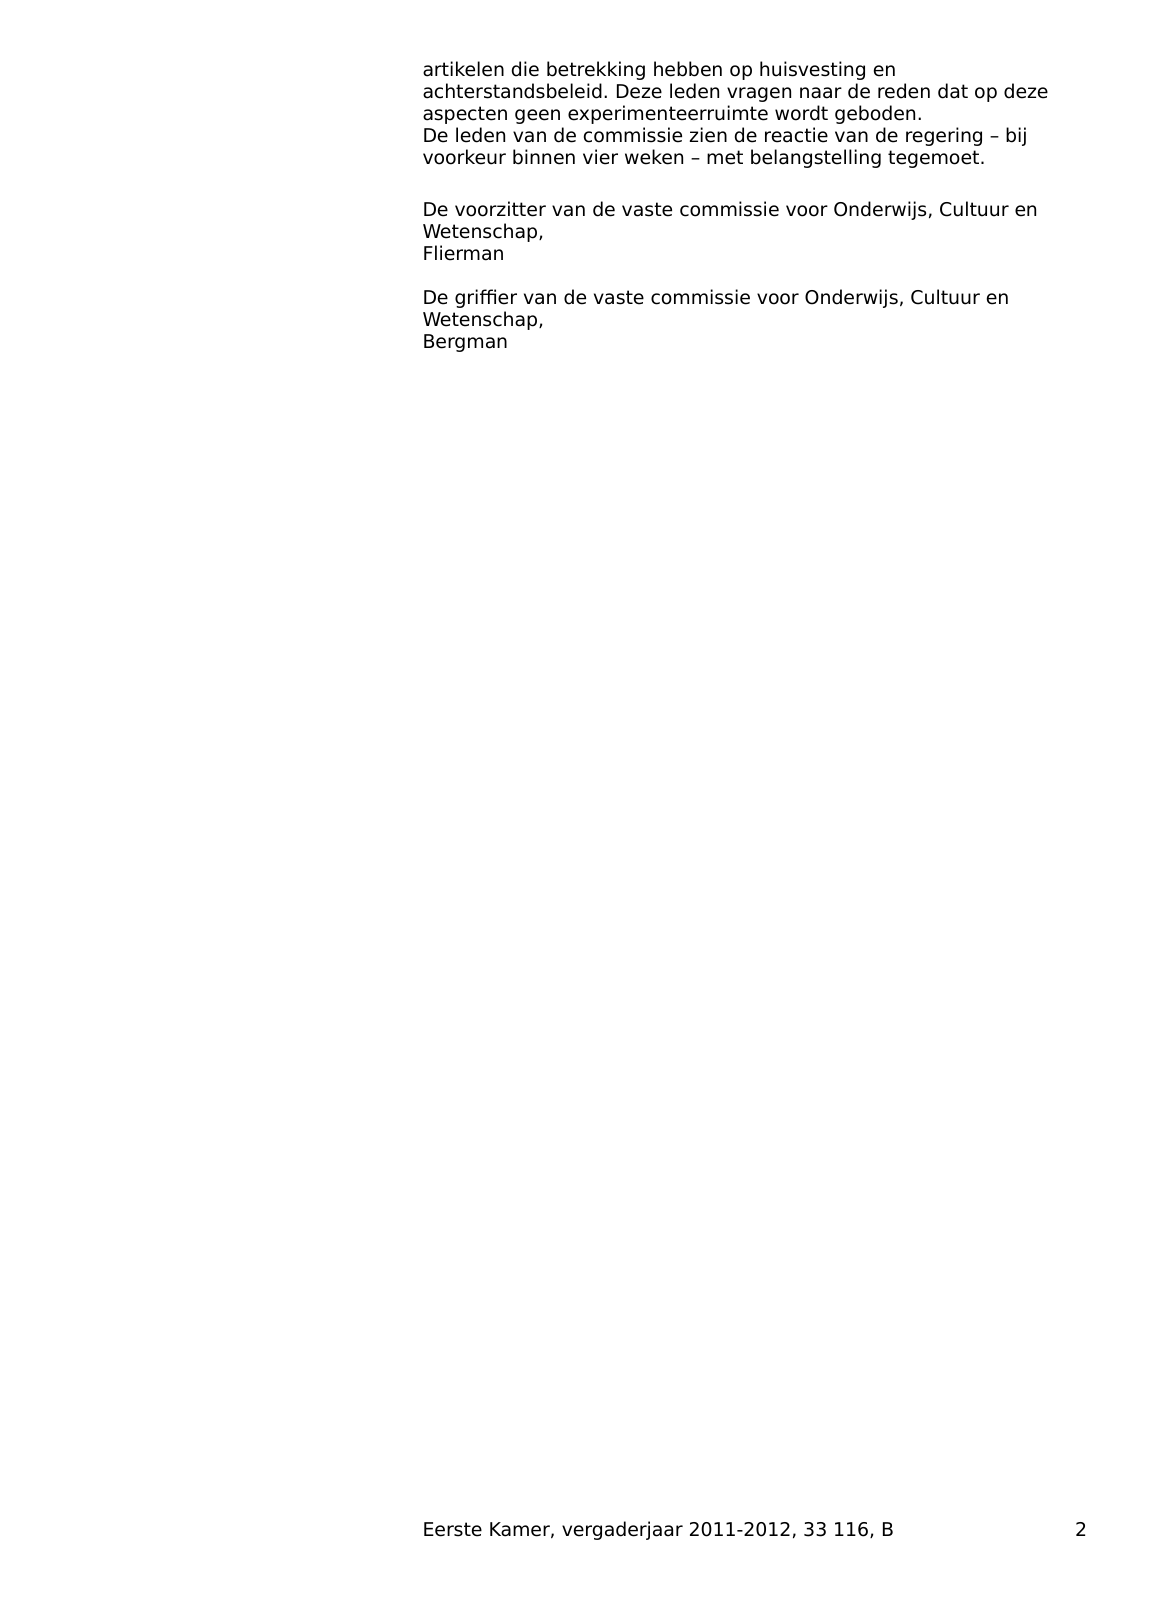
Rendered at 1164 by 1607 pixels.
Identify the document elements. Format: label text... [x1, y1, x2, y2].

text De voorzitter van de vaste commissie voor Onderwijs, Cultuur en Wetenschap, Flierman [422, 199, 1087, 265]
text artikelen die betrekking hebben op huisvesting en achterstandsbeleid. Deze leden vragen naar de reden dat op deze aspecten geen experimenteerruimte wordt geboden. [422, 59, 1087, 125]
text De griffier van de vaste commissie voor Onderwijs, Cultuur en Wetenschap, Bergman [422, 287, 1087, 353]
text De leden van de commissie zien de reactie van de regering – bij voorkeur binnen vier weken – met belangstelling tegemoet. [422, 125, 1087, 169]
